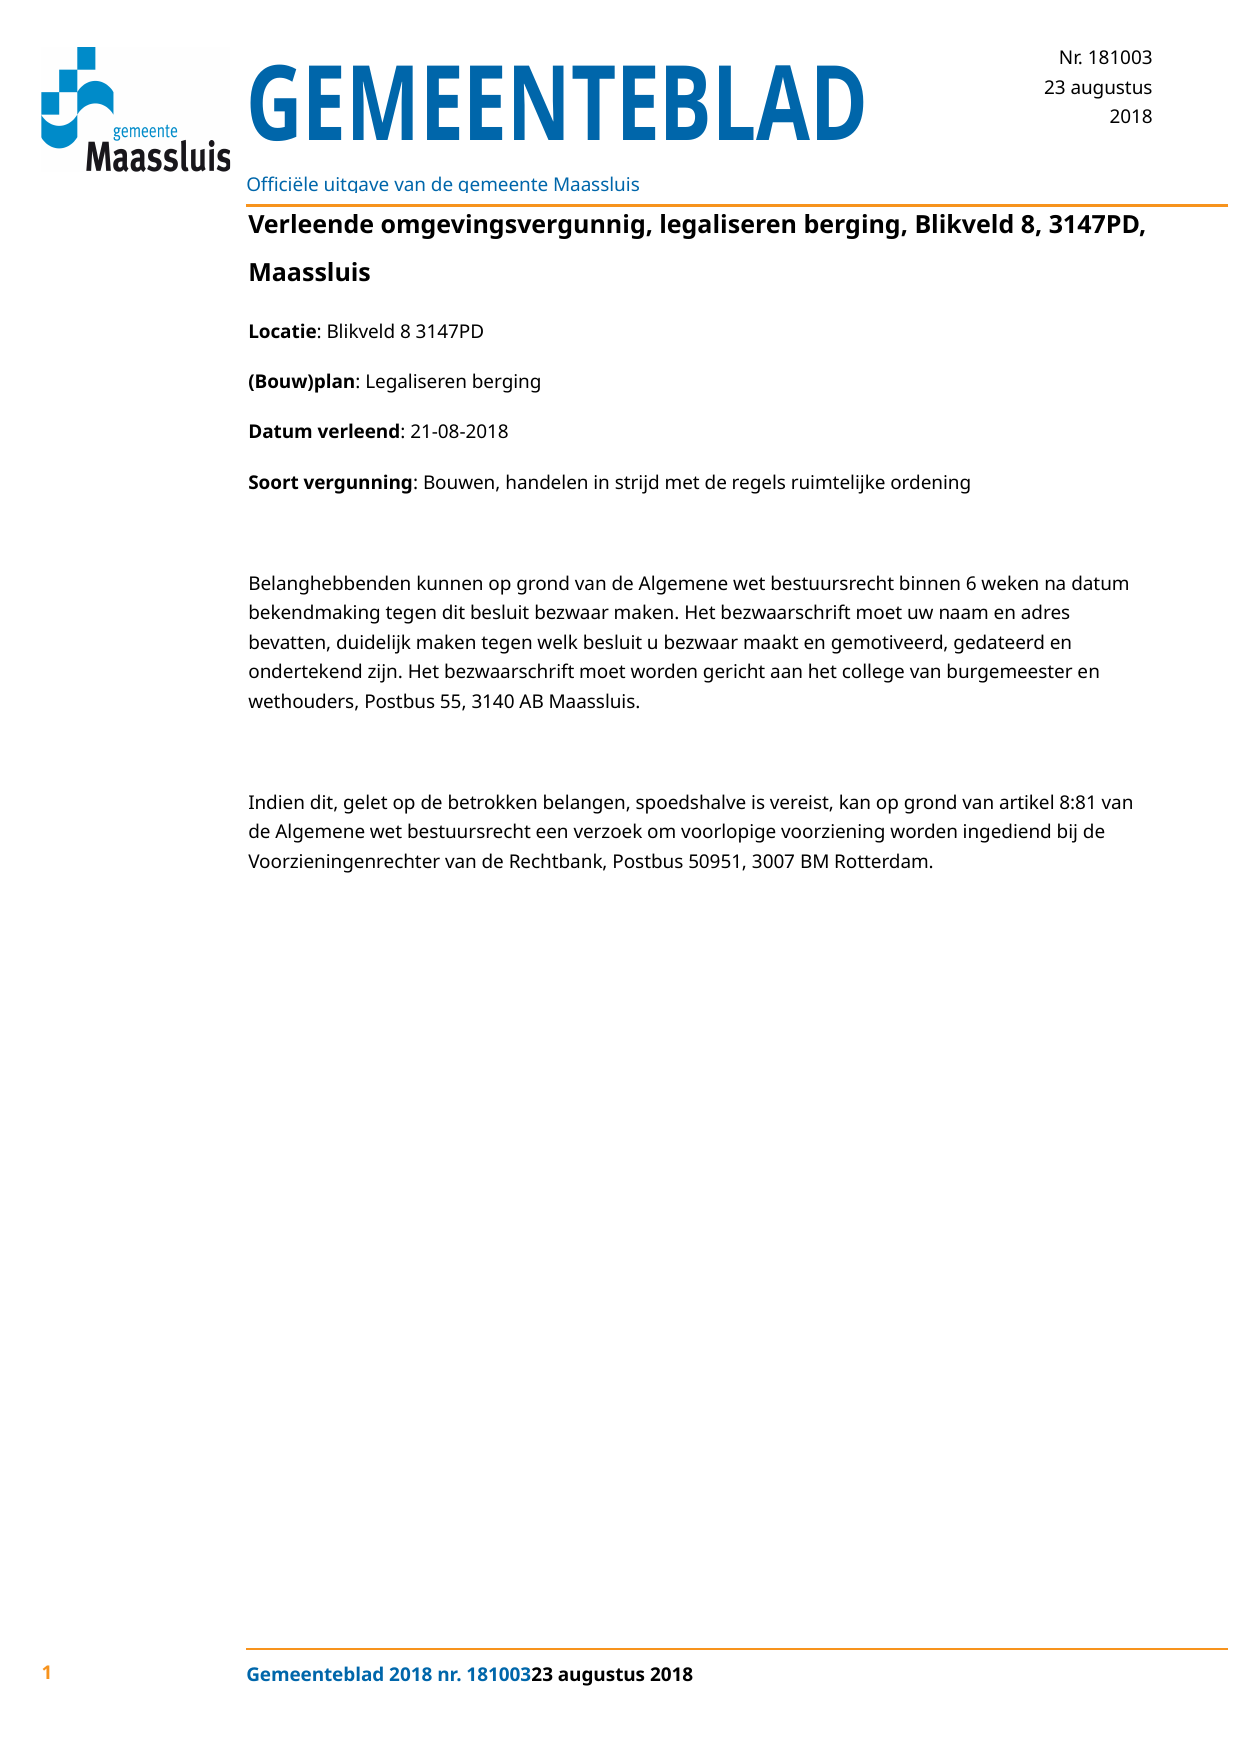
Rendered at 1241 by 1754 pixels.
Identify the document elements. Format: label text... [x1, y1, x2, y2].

text Soort vergunning: Bouwen, handelen in strijd met de regels ruimtelijke ordening [248, 469, 1152, 495]
text (Bouw)plan: Legaliseren berging [248, 368, 1152, 394]
picture [41, 47, 77, 92]
text Verleende omgevingsvergunnig, legaliseren berging, Blikveld 8, 3147PD, Maassluis [248, 207, 1152, 288]
text Indien dit, gelet op de betrokken belangen, spoedshalve is vereist, kan op grond van artikel 8:81 van de Algemene wet bestuursrecht een verzoek om voorlopige voorziening worden ingediend bij de Voorzieningenrechter van de Rechtbank, Postbus 50951, 3007 BM Rotterdam. [248, 789, 1152, 874]
text Datum verleend: 21-08-2018 [248, 419, 1152, 444]
text Belanghebbenden kunnen op grond van de Algemene wet bestuursrecht binnen 6 weken na datum bekendmaking tegen dit besluit bezwaar maken. Het bezwaarschrift moet uw naam en adres bevatten, duidelijk maken tegen welk besluit u bezwaar maakt en gemotiveerd, gedateerd en ondertekend zijn. Het bezwaarschrift moet worden gericht aan het college van burgemeester en wethouders, Postbus 55, 3140 AB Maassluis. [248, 570, 1152, 714]
picture [41, 47, 231, 172]
text Locatie: Blikveld 8 3147PD [248, 318, 1152, 344]
